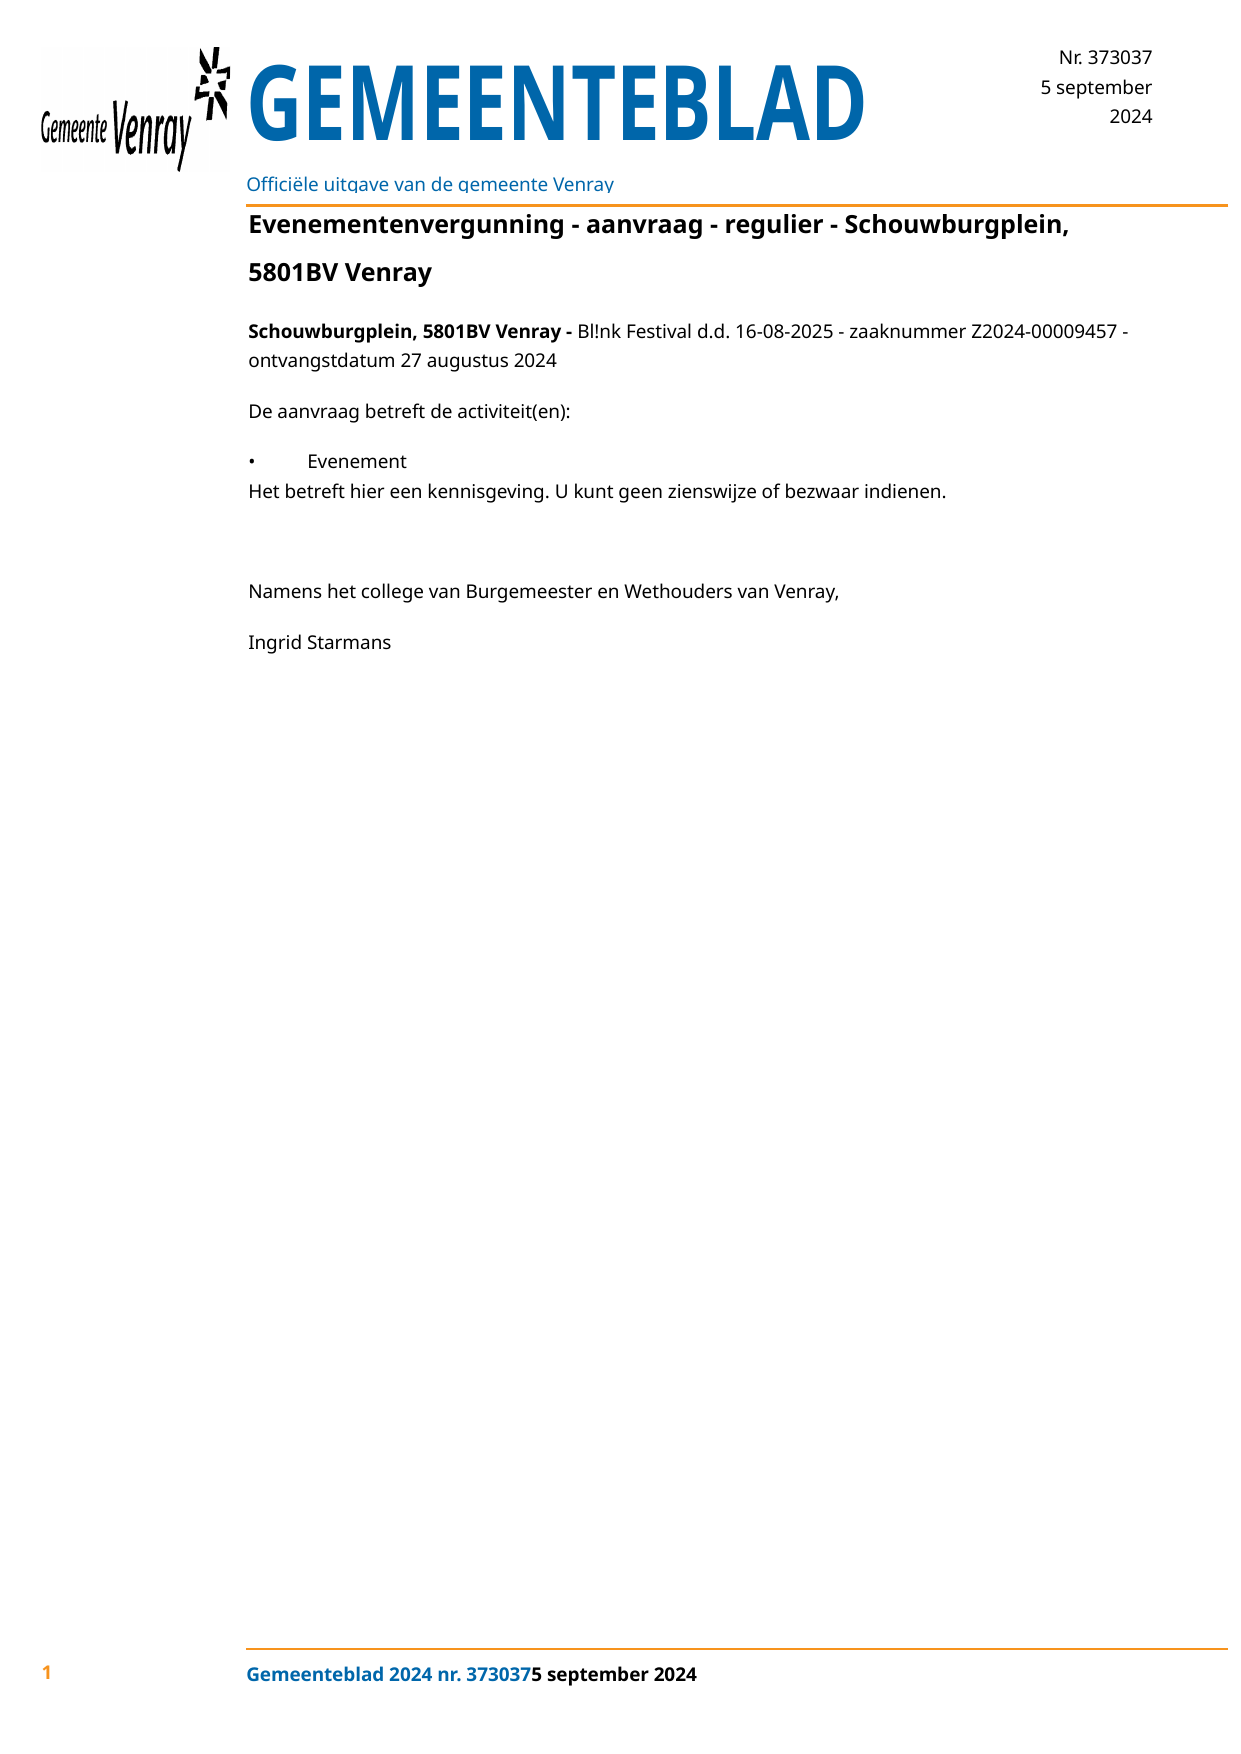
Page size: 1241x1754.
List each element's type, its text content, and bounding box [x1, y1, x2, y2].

list Evenement [248, 448, 1152, 474]
text Het betreft hier een kennisgeving. U kunt geen zienswijze of bezwaar indienen. [248, 478, 1152, 504]
text Schouwburgplein, 5801BV Venray - Bl!nk Festival d.d. 16-08-2025 - zaaknummer Z2024-00009457 - ontvangstdatum 27 augustus 2024 [248, 318, 1152, 373]
text Namens het college van Burgemeester en Wethouders van Venray, [248, 579, 1152, 604]
text Ingrid Starmans [248, 629, 1152, 655]
text De aanvraag betreft de activiteit(en): [248, 398, 1152, 424]
picture [41, 47, 231, 172]
text Evenementenvergunning - aanvraag - regulier - Schouwburgplein, 5801BV Venray [248, 207, 1152, 288]
